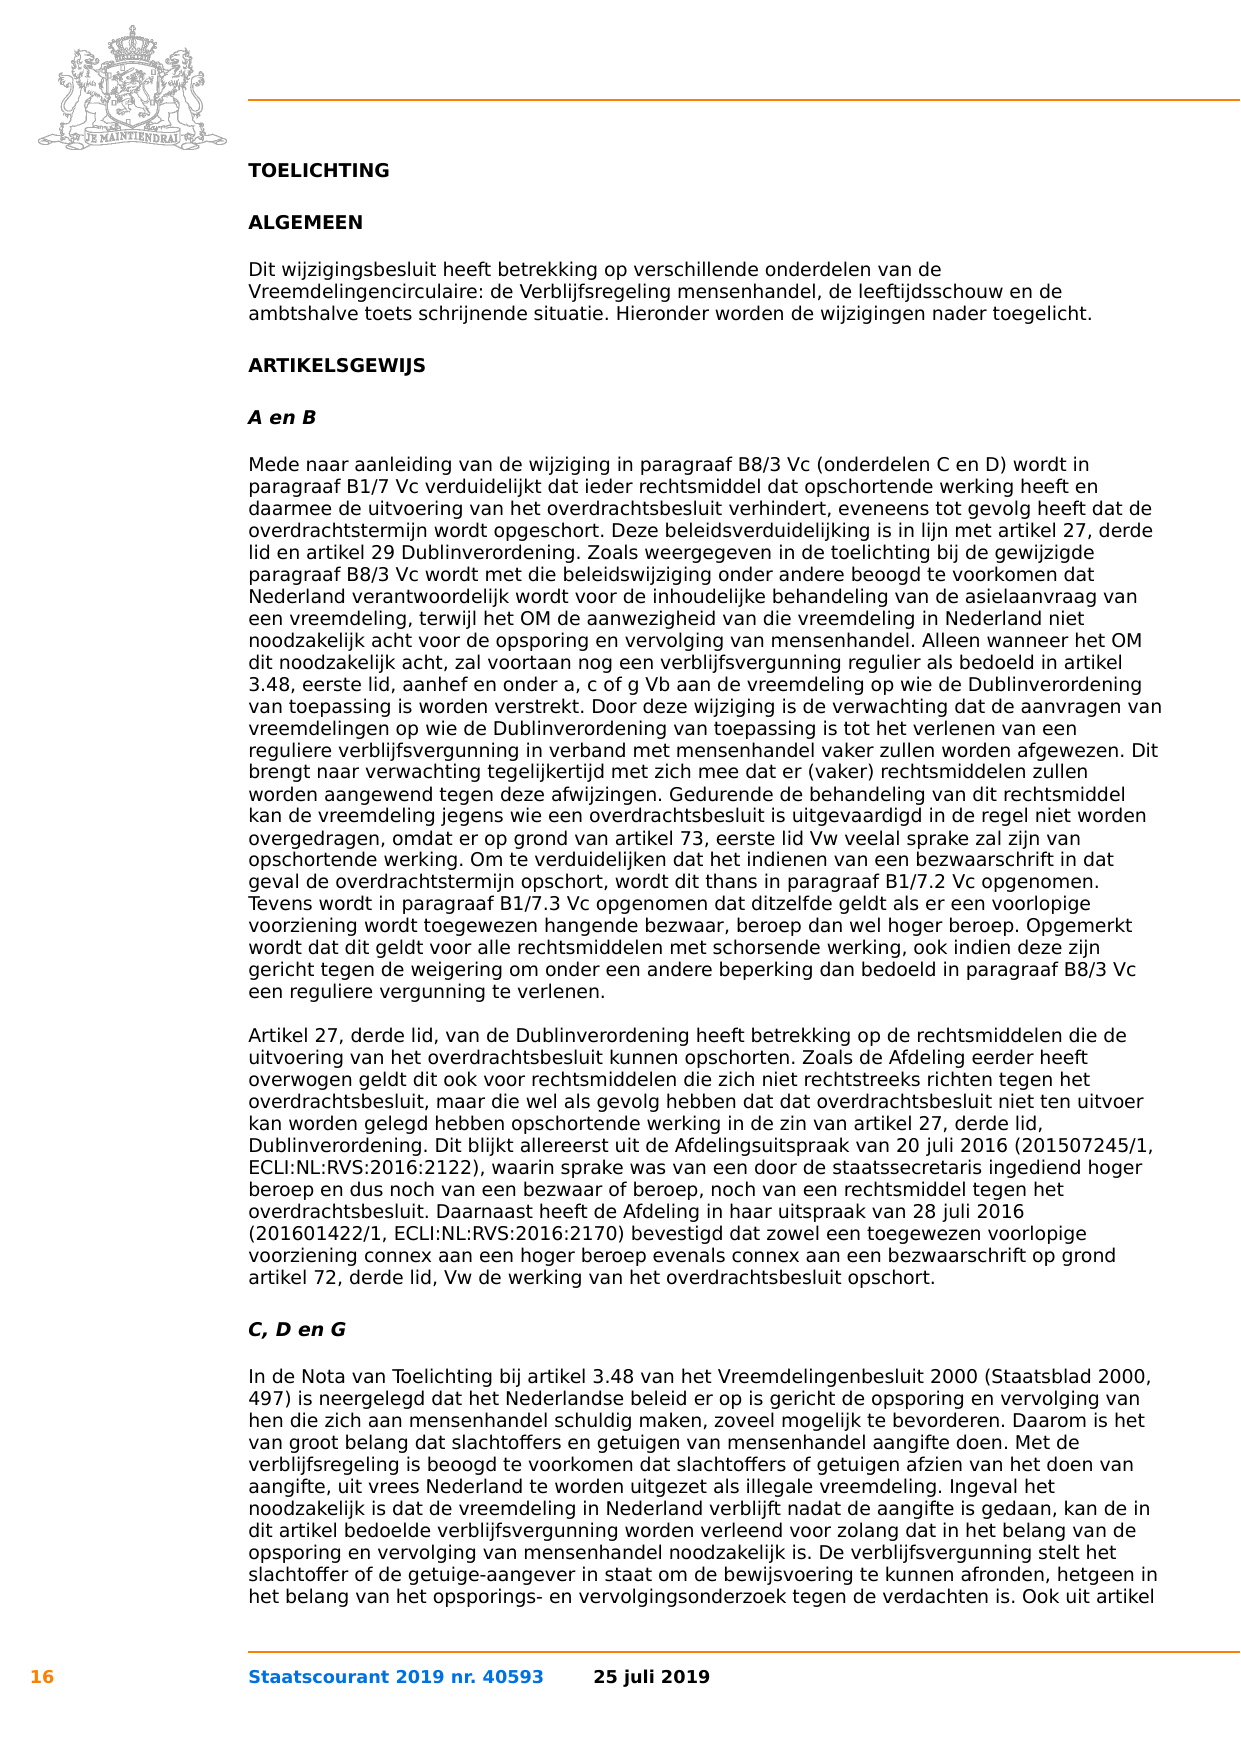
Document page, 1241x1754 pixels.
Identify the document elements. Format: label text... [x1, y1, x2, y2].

text Mede naar aanleiding van de wijziging in paragraaf B8/3 Vc (onderdelen C en D) wordt in paragraaf B1/7 Vc verduidelijkt dat ieder rechtsmiddel dat opschortende werking heeft en daarmee de uitvoering van het overdrachtsbesluit verhindert, eveneens tot gevolg heeft dat de overdrachtstermijn wordt opgeschort. Deze beleidsverduidelijking is in lijn met artikel 27, derde lid en artikel 29 Dublinverordening. Zoals weergegeven in de toelichting bij de gewijzigde paragraaf B8/3 Vc wordt met die beleidswijziging onder andere beoogd te voorkomen dat Nederland verantwoordelijk wordt voor de inhoudelijke behandeling van de asielaanvraag van een vreemdeling, terwijl het OM de aanwezigheid van die vreemdeling in Nederland niet noodzakelijk acht voor de opsporing en vervolging van mensenhandel. Alleen wanneer het OM dit noodzakelijk acht, zal voortaan nog een verblijfsvergunning regulier als bedoeld in artikel 3.48, eerste lid, aanhef en onder a, c of g Vb aan de vreemdeling op wie de Dublinverordening van toepassing is worden verstrekt. Door deze wijziging is de verwachting dat de aanvragen van vreemdelingen op wie de Dublinverordening van toepassing is tot het verlenen van een reguliere verblijfsvergunning in verband met mensenhandel vaker zullen worden afgewezen. Dit brengt naar verwachting tegelijkertijd met zich mee dat er (vaker) rechtsmiddelen zullen worden aangewend tegen deze afwijzingen. Gedurende de behandeling van dit rechtsmiddel kan de vreemdeling jegens wie een overdrachtsbesluit is uitgevaardigd in de regel niet worden overgedragen, omdat er op grond van artikel 73, eerste lid Vw veelal sprake zal zijn van opschortende werking. Om te verduidelijken dat het indienen van een bezwaarschrift in dat geval de overdrachtstermijn opschort, wordt dit thans in paragraaf B1/7.2 Vc opgenomen. Tevens wordt in paragraaf B1/7.3 Vc opgenomen dat ditzelfde geldt als er een voorlopige voorziening wordt toegewezen hangende bezwaar, beroep dan wel hoger beroep. Opgemerkt wordt dat dit geldt voor alle rechtsmiddelen met schorsende werking, ook indien deze zijn gericht tegen de weigering om onder een andere beperking dan bedoeld in paragraaf B8/3 Vc een reguliere vergunning te verlenen. [248, 454, 1163, 1003]
subtitle ALGEMEEN [248, 212, 1163, 234]
subtitle C, D en G [248, 1319, 1163, 1341]
text Dit wijzigingsbesluit heeft betrekking op verschillende onderdelen van de Vreemdelingencirculaire: de Verblijfsregeling mensenhandel, de leeftijdsschouw en de ambtshalve toets schrijnende situatie. Hieronder worden de wijzigingen nader toegelicht. [248, 259, 1163, 325]
text In de Nota van Toelichting bij artikel 3.48 van het Vreemdelingenbesluit 2000 (Staatsblad 2000, 497) is neergelegd dat het Nederlandse beleid er op is gericht de opsporing en vervolging van hen die zich aan mensenhandel schuldig maken, zoveel mogelijk te bevorderen. Daarom is het van groot belang dat slachtoffers en getuigen van mensenhandel aangifte doen. Met de verblijfsregeling is beoogd te voorkomen dat slachtoffers of getuigen afzien van het doen van aangifte, uit vrees Nederland te worden uitgezet als illegale vreemdeling. Ingeval het noodzakelijk is dat de vreemdeling in Nederland verblijft nadat de aangifte is gedaan, kan de in dit artikel bedoelde verblijfsvergunning worden verleend voor zolang dat in het belang van de opsporing en vervolging van mensenhandel noodzakelijk is. De verblijfsvergunning stelt het slachtoffer of de getuige-aangever in staat om de bewijsvoering te kunnen afronden, hetgeen in het belang van het opsporings- en vervolgingsonderzoek tegen de verdachten is. Ook uit artikel [248, 1366, 1163, 1608]
subtitle TOELICHTING [248, 160, 1163, 182]
subtitle ARTIKELSGEWIJS [248, 355, 1163, 377]
text Artikel 27, derde lid, van de Dublinverordening heeft betrekking op de rechtsmiddelen die de uitvoering van het overdrachtsbesluit kunnen opschorten. Zoals de Afdeling eerder heeft overwogen geldt dit ook voor rechtsmiddelen die zich niet rechtstreeks richten tegen het overdrachtsbesluit, maar die wel als gevolg hebben dat dat overdrachtsbesluit niet ten uitvoer kan worden gelegd hebben opschortende werking in de zin van artikel 27, derde lid, Dublinverordening. Dit blijkt allereerst uit de Afdelingsuitspraak van 20 juli 2016 (201507245/1, ECLI:NL:RVS:2016:2122), waarin sprake was van een door de staatssecretaris ingediend hoger beroep en dus noch van een bezwaar of beroep, noch van een rechtsmiddel tegen het overdrachtsbesluit. Daarnaast heeft de Afdeling in haar uitspraak van 28 juli 2016 (201601422/1, ECLI:NL:RVS:2016:2170) bevestigd dat zowel een toegewezen voorlopige voorziening connex aan een hoger beroep evenals connex aan een bezwaarschrift op grond artikel 72, derde lid, Vw de werking van het overdrachtsbesluit opschort. [248, 1025, 1163, 1289]
subtitle A en B [248, 407, 1163, 429]
picture [38, 25, 227, 150]
